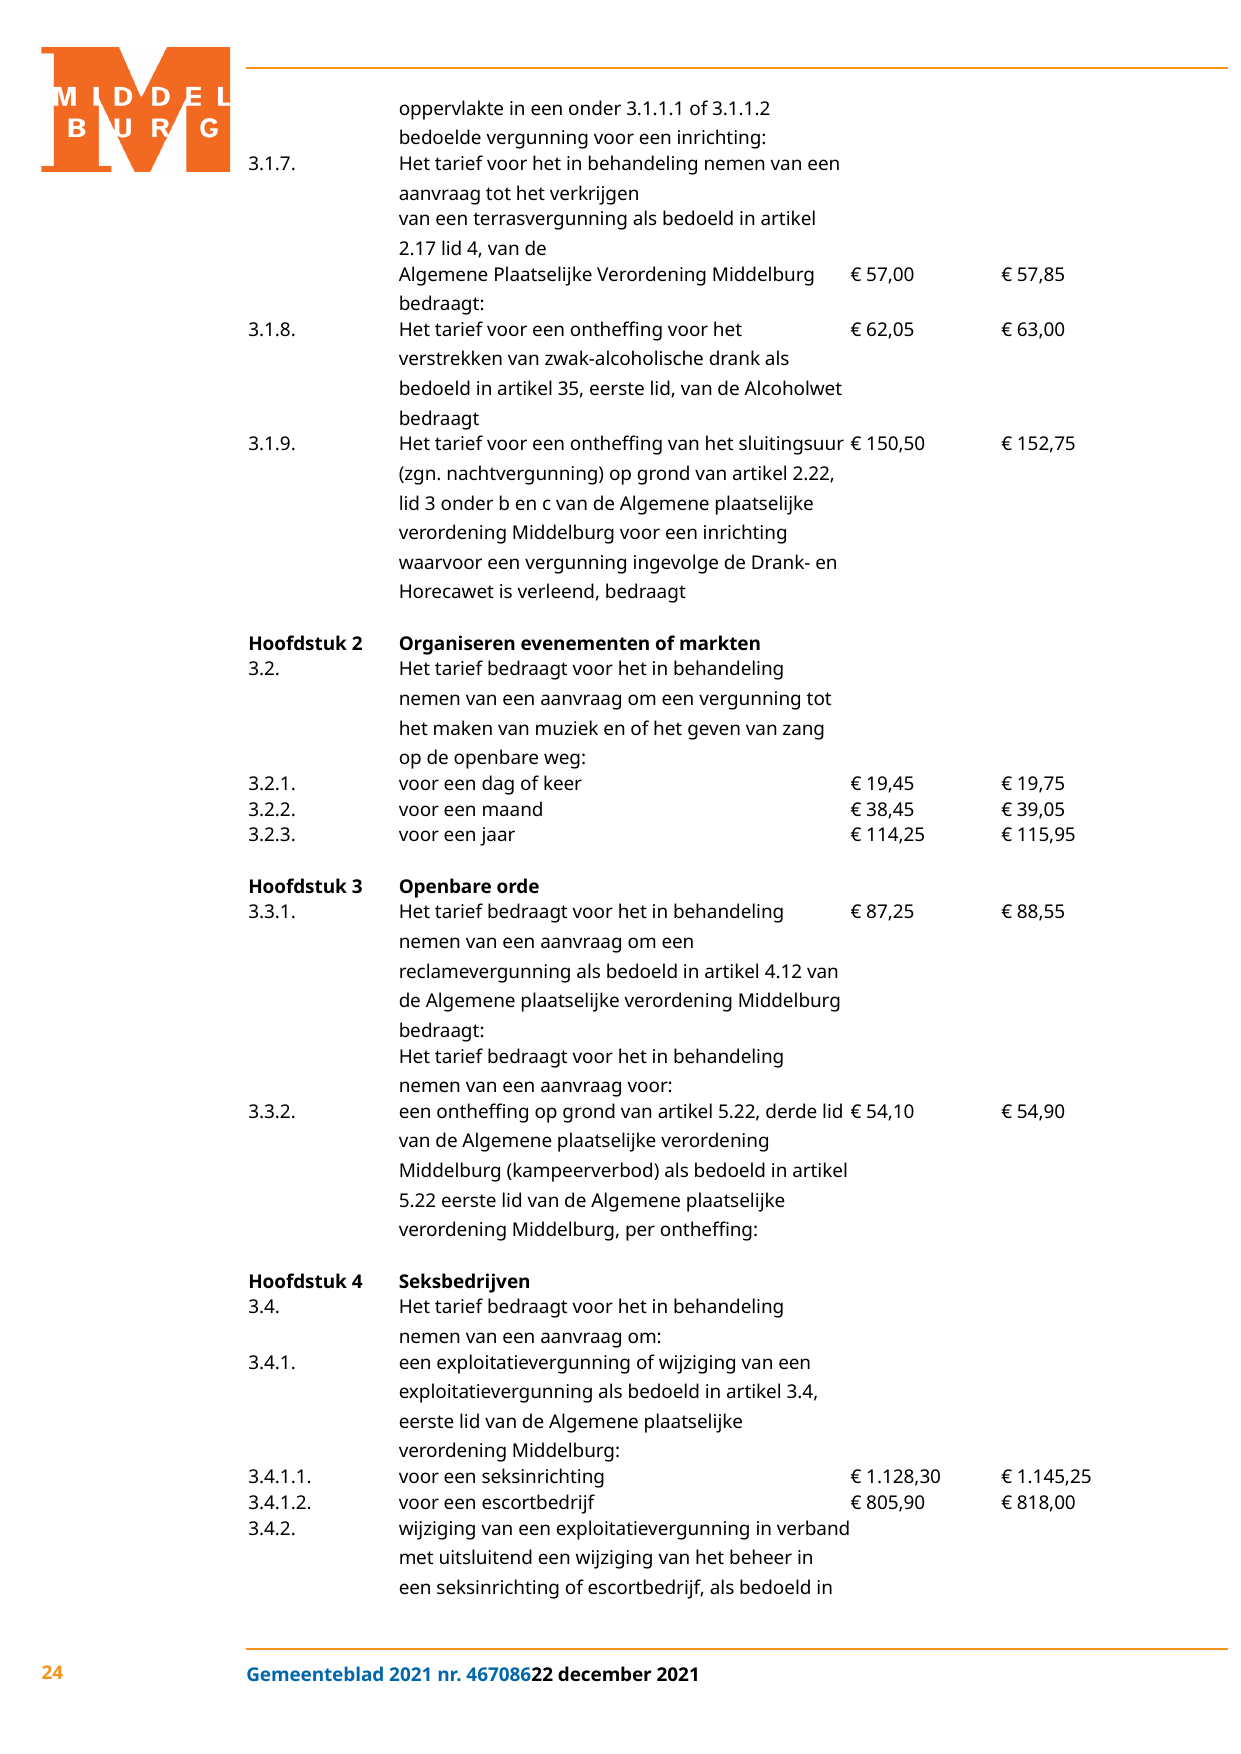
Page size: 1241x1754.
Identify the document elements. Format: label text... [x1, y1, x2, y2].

table_cell [850, 656, 1001, 770]
table_cell Het tarief bedraagt voor het in behandeling nemen van een aanvraag voor: [399, 1043, 850, 1098]
table_cell [248, 1242, 398, 1268]
table_cell voor een escortbedrijf [399, 1489, 850, 1515]
table_cell Het tarief voor een ontheffing voor het verstrekken van zwak-alcoholische drank als bedoeld in artikel 35, eerste lid, van de Alcoholwet bedraagt [399, 316, 850, 431]
table_cell [248, 1043, 398, 1098]
table_cell [850, 1268, 1001, 1294]
table_cell € 805,90 [850, 1489, 1001, 1515]
table_cell € 57,85 [1001, 261, 1152, 316]
table_cell Hoofdstuk 4 [248, 1268, 398, 1294]
table_cell [850, 1043, 1001, 1098]
table_cell [850, 150, 1001, 205]
table_cell [1001, 205, 1152, 261]
table_cell 3.2.1. [248, 770, 398, 796]
table_cell [850, 604, 1001, 630]
table_cell [1001, 95, 1152, 150]
table_cell [850, 95, 1001, 150]
table_cell € 152,75 [1001, 431, 1152, 604]
table_cell voor een jaar [399, 822, 850, 847]
table_cell 3.1.7. [248, 150, 398, 205]
table_cell € 54,90 [1001, 1098, 1152, 1242]
table_cell 3.4.1. [248, 1349, 398, 1463]
table_cell 3.4.1.1. [248, 1464, 398, 1489]
table_cell 3.3.2. [248, 1098, 398, 1242]
table_cell [850, 205, 1001, 261]
table_cell [1001, 1515, 1152, 1600]
table_cell 3.2.2. [248, 796, 398, 822]
table_cell € 114,25 [850, 822, 1001, 847]
table_cell Hoofdstuk 2 [248, 630, 398, 656]
table_cell € 63,00 [1001, 316, 1152, 431]
table_cell Het tarief bedraagt voor het in behandeling nemen van een aanvraag om: [399, 1294, 850, 1349]
table_cell € 87,25 [850, 899, 1001, 1043]
table_cell € 62,05 [850, 316, 1001, 431]
table_cell voor een dag of keer [399, 770, 850, 796]
table_cell Organiseren evenementen of markten [399, 630, 850, 656]
table_cell € 19,75 [1001, 770, 1152, 796]
table_cell € 54,10 [850, 1098, 1001, 1242]
table_cell [850, 1349, 1001, 1463]
table_cell € 818,00 [1001, 1489, 1152, 1515]
table_cell 3.1.8. [248, 316, 398, 431]
table_cell van een terrasvergunning als bedoeld in artikel 2.17 lid 4, van de [399, 205, 850, 261]
table_cell [1001, 1268, 1152, 1294]
table_cell [399, 1242, 850, 1268]
table_cell [1001, 604, 1152, 630]
table_cell [850, 1515, 1001, 1600]
table_cell € 1.145,25 [1001, 1464, 1152, 1489]
table_cell [248, 604, 398, 630]
table_cell [1001, 630, 1152, 656]
table_cell [1001, 150, 1152, 205]
table_cell 3.2.3. [248, 822, 398, 847]
table_cell wijziging van een exploitatievergunning in verband met uitsluitend een wijziging van het beheer in een seksinrichting of escortbedrijf, als bedoeld in [399, 1515, 850, 1600]
table_cell [399, 604, 850, 630]
table_cell [248, 261, 398, 316]
table_cell Het tarief bedraagt voor het in behandeling nemen van een aanvraag om een vergunning tot het maken van muziek en of het geven van zang op de openbare weg: [399, 656, 850, 770]
picture [41, 47, 231, 172]
table_cell [1001, 1242, 1152, 1268]
table_cell 3.3.1. [248, 899, 398, 1043]
table_cell Het tarief voor het in behandeling nemen van een aanvraag tot het verkrijgen [399, 150, 850, 205]
table_cell [248, 847, 398, 873]
table_cell [248, 95, 398, 150]
table_cell Seksbedrijven [399, 1268, 850, 1294]
table_cell € 1.128,30 [850, 1464, 1001, 1489]
table_cell € 88,55 [1001, 899, 1152, 1043]
table_cell € 115,95 [1001, 822, 1152, 847]
table_cell 3.4.2. [248, 1515, 398, 1600]
table_cell 3.4. [248, 1294, 398, 1349]
table_cell [1001, 873, 1152, 899]
table_cell € 39,05 [1001, 796, 1152, 822]
table_cell € 38,45 [850, 796, 1001, 822]
table_cell een exploitatievergunning of wijziging van een exploitatievergunning als bedoeld in artikel 3.4, eerste lid van de Algemene plaatselijke verordening Middelburg: [399, 1349, 850, 1463]
table_cell € 150,50 [850, 431, 1001, 604]
table_cell Hoofdstuk 3 [248, 873, 398, 899]
table_cell [1001, 847, 1152, 873]
table_cell een ontheffing op grond van artikel 5.22, derde lid van de Algemene plaatselijke verordening Middelburg (kampeerverbod) als bedoeld in artikel 5.22 eerste lid van de Algemene plaatselijke verordening Middelburg, per ontheffing: [399, 1098, 850, 1242]
table_cell [248, 205, 398, 261]
table_cell [1001, 1043, 1152, 1098]
table_cell Het tarief bedraagt voor het in behandeling nemen van een aanvraag om een reclamevergunning als bedoeld in artikel 4.12 van de Algemene plaatselijke verordening Middelburg bedraagt: [399, 899, 850, 1043]
table_cell [850, 1294, 1001, 1349]
table_cell [850, 873, 1001, 899]
table_cell € 57,00 [850, 261, 1001, 316]
table_cell Algemene Plaatselijke Verordening Middelburg bedraagt: [399, 261, 850, 316]
table_cell [1001, 1294, 1152, 1349]
table_cell Openbare orde [399, 873, 850, 899]
table_cell € 19,45 [850, 770, 1001, 796]
table_cell oppervlakte in een onder 3.1.1.1 of 3.1.1.2 bedoelde vergunning voor een inrichting: [399, 95, 850, 150]
table_cell [1001, 656, 1152, 770]
table_cell Het tarief voor een ontheffing van het sluitingsuur (zgn. nachtvergunning) op grond van artikel 2.22, lid 3 onder b en c van de Algemene plaatselijke verordening Middelburg voor een inrichting waarvoor een vergunning ingevolge de Drank- en Horecawet is verleend, bedraagt [399, 431, 850, 604]
table_cell voor een seksinrichting [399, 1464, 850, 1489]
table_cell [850, 630, 1001, 656]
table_cell [1001, 1349, 1152, 1463]
table_cell 3.4.1.2. [248, 1489, 398, 1515]
table_cell 3.2. [248, 656, 398, 770]
table_cell [850, 847, 1001, 873]
table_cell voor een maand [399, 796, 850, 822]
table_cell [850, 1242, 1001, 1268]
table_cell 3.1.9. [248, 431, 398, 604]
table_cell [399, 847, 850, 873]
